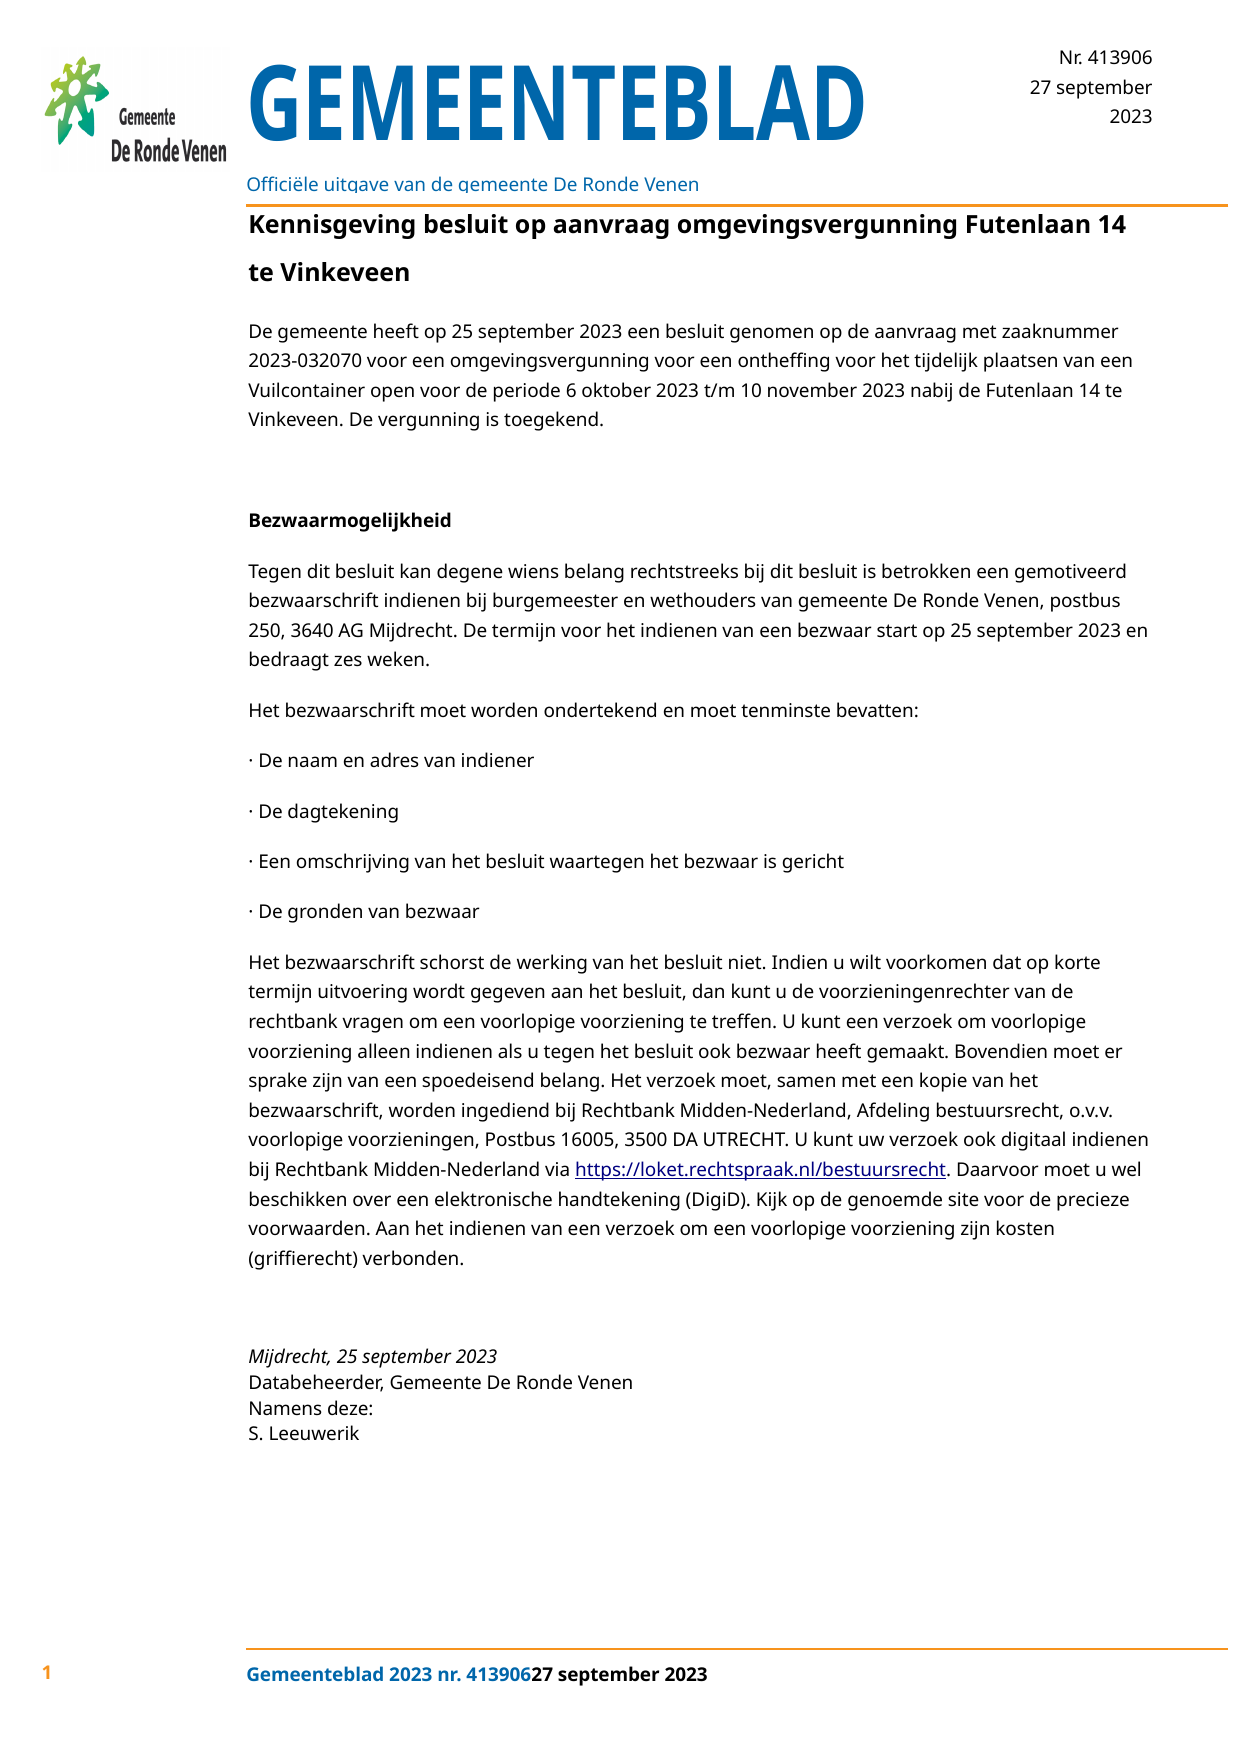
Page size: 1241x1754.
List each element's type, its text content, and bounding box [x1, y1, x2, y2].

text Databeheerder, Gemeente De Ronde Venen [248, 1369, 1152, 1395]
text Het bezwaarschrift moet worden ondertekend en moet tenminste bevatten: [248, 697, 1152, 723]
text · De dagtekening [248, 798, 1152, 824]
text Tegen dit besluit kan degene wiens belang rechtstreeks bij dit besluit is betrokken een gemotiveerd bezwaarschrift indienen bij burgemeester en wethouders van gemeente De Ronde Venen, postbus 250, 3640 AG Mijdrecht. De termijn voor het indienen van een bezwaar start op 25 september 2023 en bedraagt zes weken. [248, 558, 1152, 672]
text Het bezwaarschrift schorst de werking van het besluit niet. Indien u wilt voorkomen dat op korte termijn uitvoering wordt gegeven aan het besluit, dan kunt u de voorzieningenrechter van de rechtbank vragen om een voorlopige voorziening te treffen. U kunt een verzoek om voorlopige voorziening alleen indienen als u tegen het besluit ook bezwaar heeft gemaakt. Bovendien moet er sprake zijn van een spoedeisend belang. Het verzoek moet, samen met een kopie van het bezwaarschrift, worden ingediend bij Rechtbank Midden-Nederland, Afdeling bestuursrecht, o.v.v. voorlopige voorzieningen, Postbus 16005, 3500 DA UTRECHT. U kunt uw verzoek ook digitaal indienen bij Rechtbank Midden-Nederland via https://loket.rechtspraak.nl/bestuursrecht. Daarvoor moet u wel beschikken over een elektronische handtekening (DigiD). Kijk op de genoemde site voor de precieze voorwaarden. Aan het indienen van een verzoek om een voorlopige voorziening zijn kosten (griffierecht) verbonden. [248, 949, 1152, 1271]
text Mijdrecht, 25 september 2023 [248, 1343, 1152, 1369]
text De gemeente heeft op 25 september 2023 een besluit genomen op de aanvraag met zaaknummer 2023-032070 voor een omgevingsvergunning voor een ontheffing voor het tijdelijk plaatsen van een Vuilcontainer open voor de periode 6 oktober 2023 t/m 10 november 2023 nabij de Futenlaan 14 te Vinkeveen. De vergunning is toegekend. [248, 318, 1152, 432]
text · De naam en adres van indiener [248, 747, 1152, 773]
text · De gronden van bezwaar [248, 899, 1152, 924]
text · Een omschrijving van het besluit waartegen het bezwaar is gericht [248, 848, 1152, 874]
text Namens deze: [248, 1395, 1152, 1420]
picture [41, 47, 231, 172]
text Kennisgeving besluit op aanvraag omgevingsvergunning Futenlaan 14 te Vinkeveen [248, 207, 1152, 288]
text S. Leeuwerik [248, 1420, 1152, 1446]
text Bezwaarmogelijkheid [248, 507, 1152, 533]
